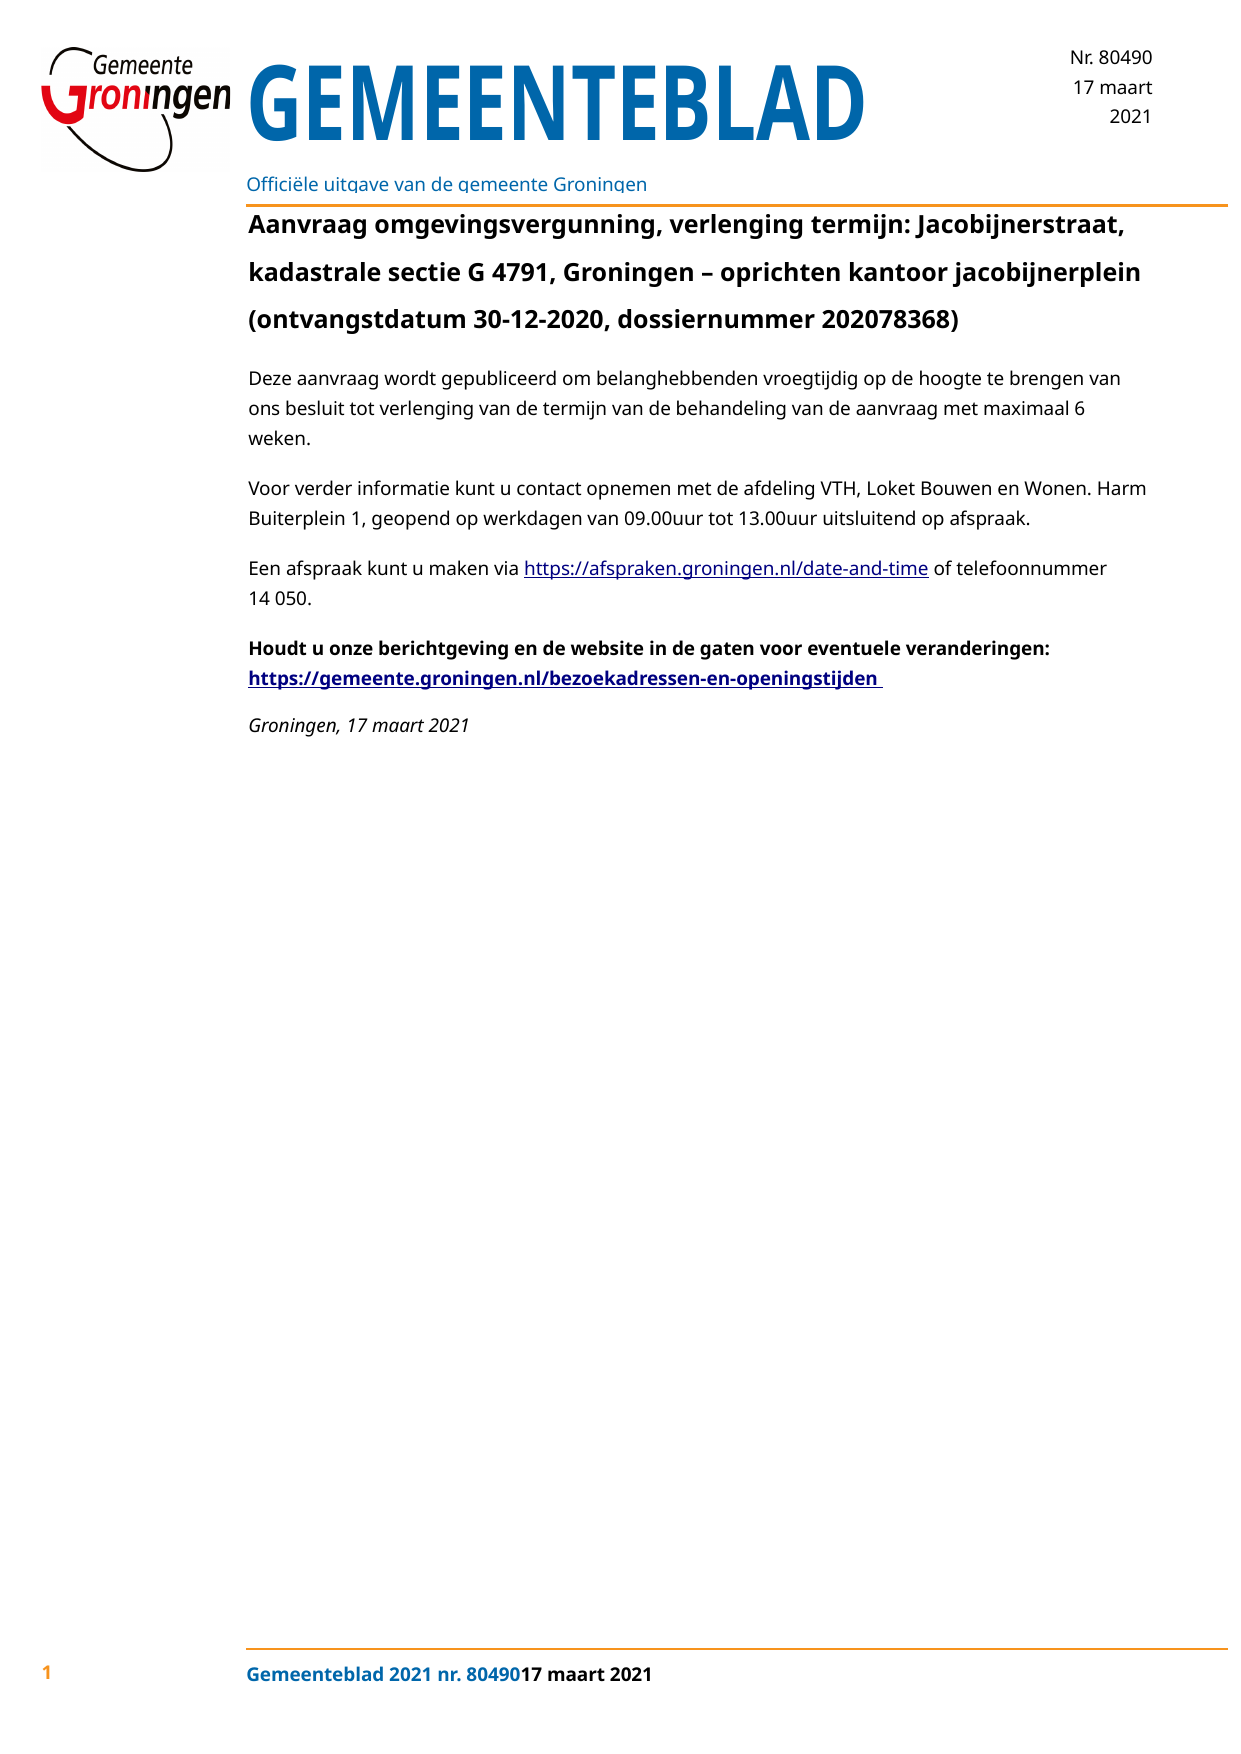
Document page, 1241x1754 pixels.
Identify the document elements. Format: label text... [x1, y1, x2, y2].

text Deze aanvraag wordt gepubliceerd om belanghebbenden vroegtijdig op de hoogte te brengen van ons besluit tot verlenging van de termijn van de behandeling van de aanvraag met maximaal 6 weken. [248, 366, 1152, 450]
picture [41, 47, 231, 172]
text Houdt u onze berichtgeving en de website in de gaten voor eventuele veranderingen: https://gemeente.groningen.nl/bezoekadressen-en-openingstijden [248, 635, 1152, 690]
text Voor verder informatie kunt u contact opnemen met de afdeling VTH, Loket Bouwen en Wonen. Harm Buiterplein 1, geopend op werkdagen van 09.00uur tot 13.00uur uitsluitend op afspraak. [248, 475, 1152, 530]
text Groningen, 17 maart 2021 [248, 712, 1152, 738]
text Aanvraag omgevingsvergunning, verlenging termijn: Jacobijnerstraat, kadastrale sectie G 4791, Groningen – oprichten kantoor jacobijnerplein (ontvangstdatum 30-12-2020, dossiernummer 202078368) [248, 207, 1152, 336]
text Een afspraak kunt u maken via https://afspraken.groningen.nl/date-and-time of telefoonnummer 14 050. [248, 555, 1152, 610]
